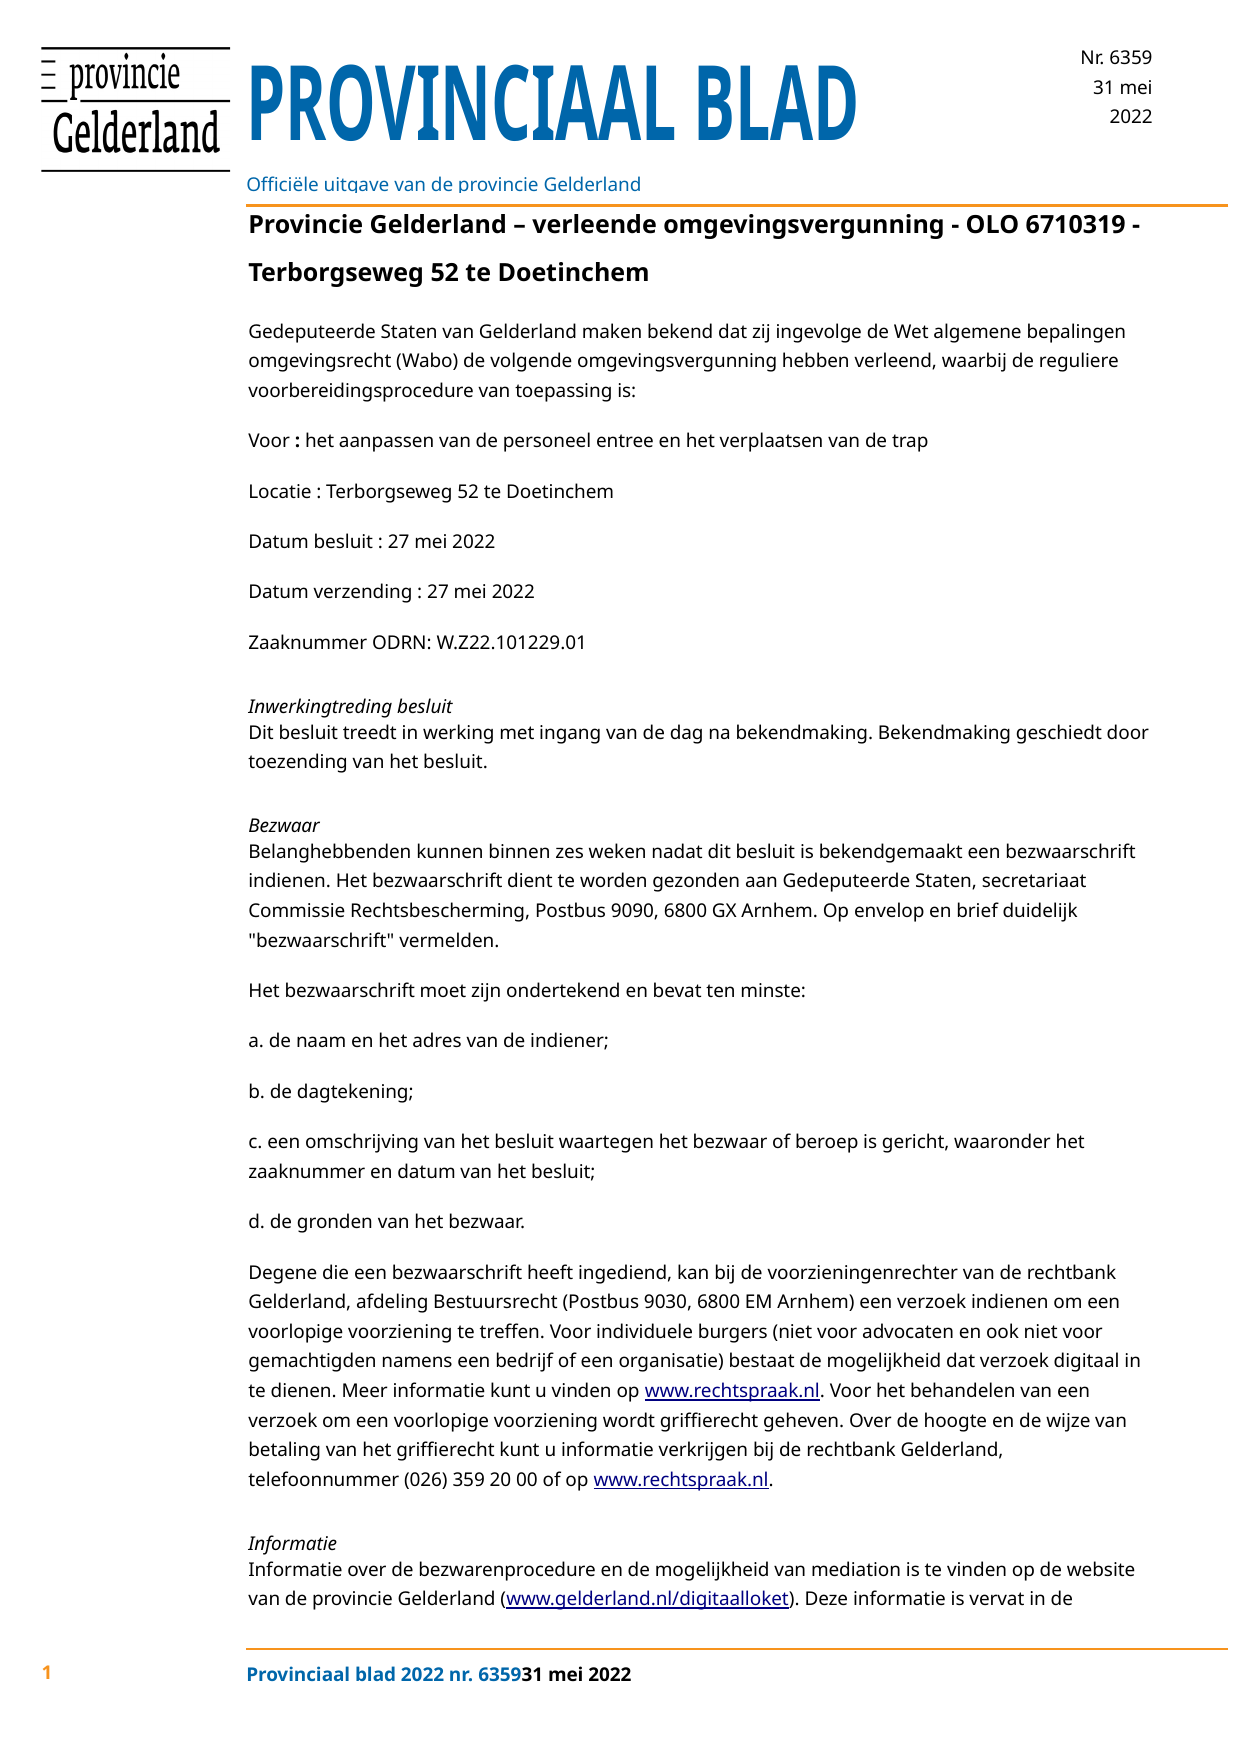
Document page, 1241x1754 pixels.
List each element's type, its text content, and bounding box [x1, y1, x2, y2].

text Gedeputeerde Staten van Gelderland maken bekend dat zij ingevolge de Wet algemene bepalingen omgevingsrecht (Wabo) de volgende omgevingsvergunning hebben verleend, waarbij de reguliere voorbereidingsprocedure van toepassing is: [248, 318, 1152, 403]
text Degene die een bezwaarschrift heeft ingediend, kan bij de voorzieningenrechter van de rechtbank Gelderland, afdeling Bestuursrecht (Postbus 9030, 6800 EM Arnhem) een verzoek indienen om een voorlopige voorziening te treffen. Voor individuele burgers (niet voor advocaten en ook niet voor gemachtigden namens een bedrijf of een organisatie) bestaat de mogelijkheid dat verzoek digitaal in te dienen. Meer informatie kunt u vinden op www.rechtspraak.nl. Voor het behandelen van een verzoek om een voorlopige voorziening wordt griffierecht geheven. Over de hoogte en de wijze van betaling van het griffierecht kunt u informatie verkrijgen bij de rechtbank Gelderland, telefoonnummer (026) 359 20 00 of op www.rechtspraak.nl. [248, 1259, 1152, 1492]
text Inwerkingtreding besluit [248, 693, 1152, 719]
text Voor : het aanpassen van de personeel entree en het verplaatsen van de trap [248, 427, 1152, 453]
text Informatie [248, 1530, 1152, 1556]
text d. de gronden van het bezwaar. [248, 1208, 1152, 1234]
text Datum verzending : 27 mei 2022 [248, 579, 1152, 604]
text Provincie Gelderland – verleende omgevingsvergunning - OLO 6710319 - Terborgseweg 52 te Doetinchem [248, 207, 1152, 288]
text Dit besluit treedt in werking met ingang van de dag na bekendmaking. Bekendmaking geschiedt door toezending van het besluit. [248, 719, 1152, 774]
picture [41, 47, 231, 172]
text b. de dagtekening; [248, 1078, 1152, 1104]
text c. een omschrijving van het besluit waartegen het bezwaar of beroep is gericht, waaronder het zaaknummer en datum van het besluit; [248, 1128, 1152, 1184]
text Datum besluit : 27 mei 2022 [248, 528, 1152, 554]
text Informatie over de bezwarenprocedure en de mogelijkheid van mediation is te vinden op de website van de provincie Gelderland (www.gelderland.nl/digitaalloket). Deze informatie is vervat in de [248, 1556, 1152, 1611]
text Bezwaar [248, 812, 1152, 838]
text Belanghebbenden kunnen binnen zes weken nadat dit besluit is bekendgemaakt een bezwaarschrift indienen. Het bezwaarschrift dient te worden gezonden aan Gedeputeerde Staten, secretariaat Commissie Rechtsbescherming, Postbus 9090, 6800 GX Arnhem. Op envelop en brief duidelijk "bezwaarschrift" vermelden. [248, 838, 1152, 953]
text Het bezwaarschrift moet zijn ondertekend en bevat ten minste: [248, 977, 1152, 1003]
text Zaaknummer ODRN: W.Z22.101229.01 [248, 629, 1152, 655]
text Locatie : Terborgseweg 52 te Doetinchem [248, 478, 1152, 504]
text a. de naam en het adres van de indiener; [248, 1028, 1152, 1053]
